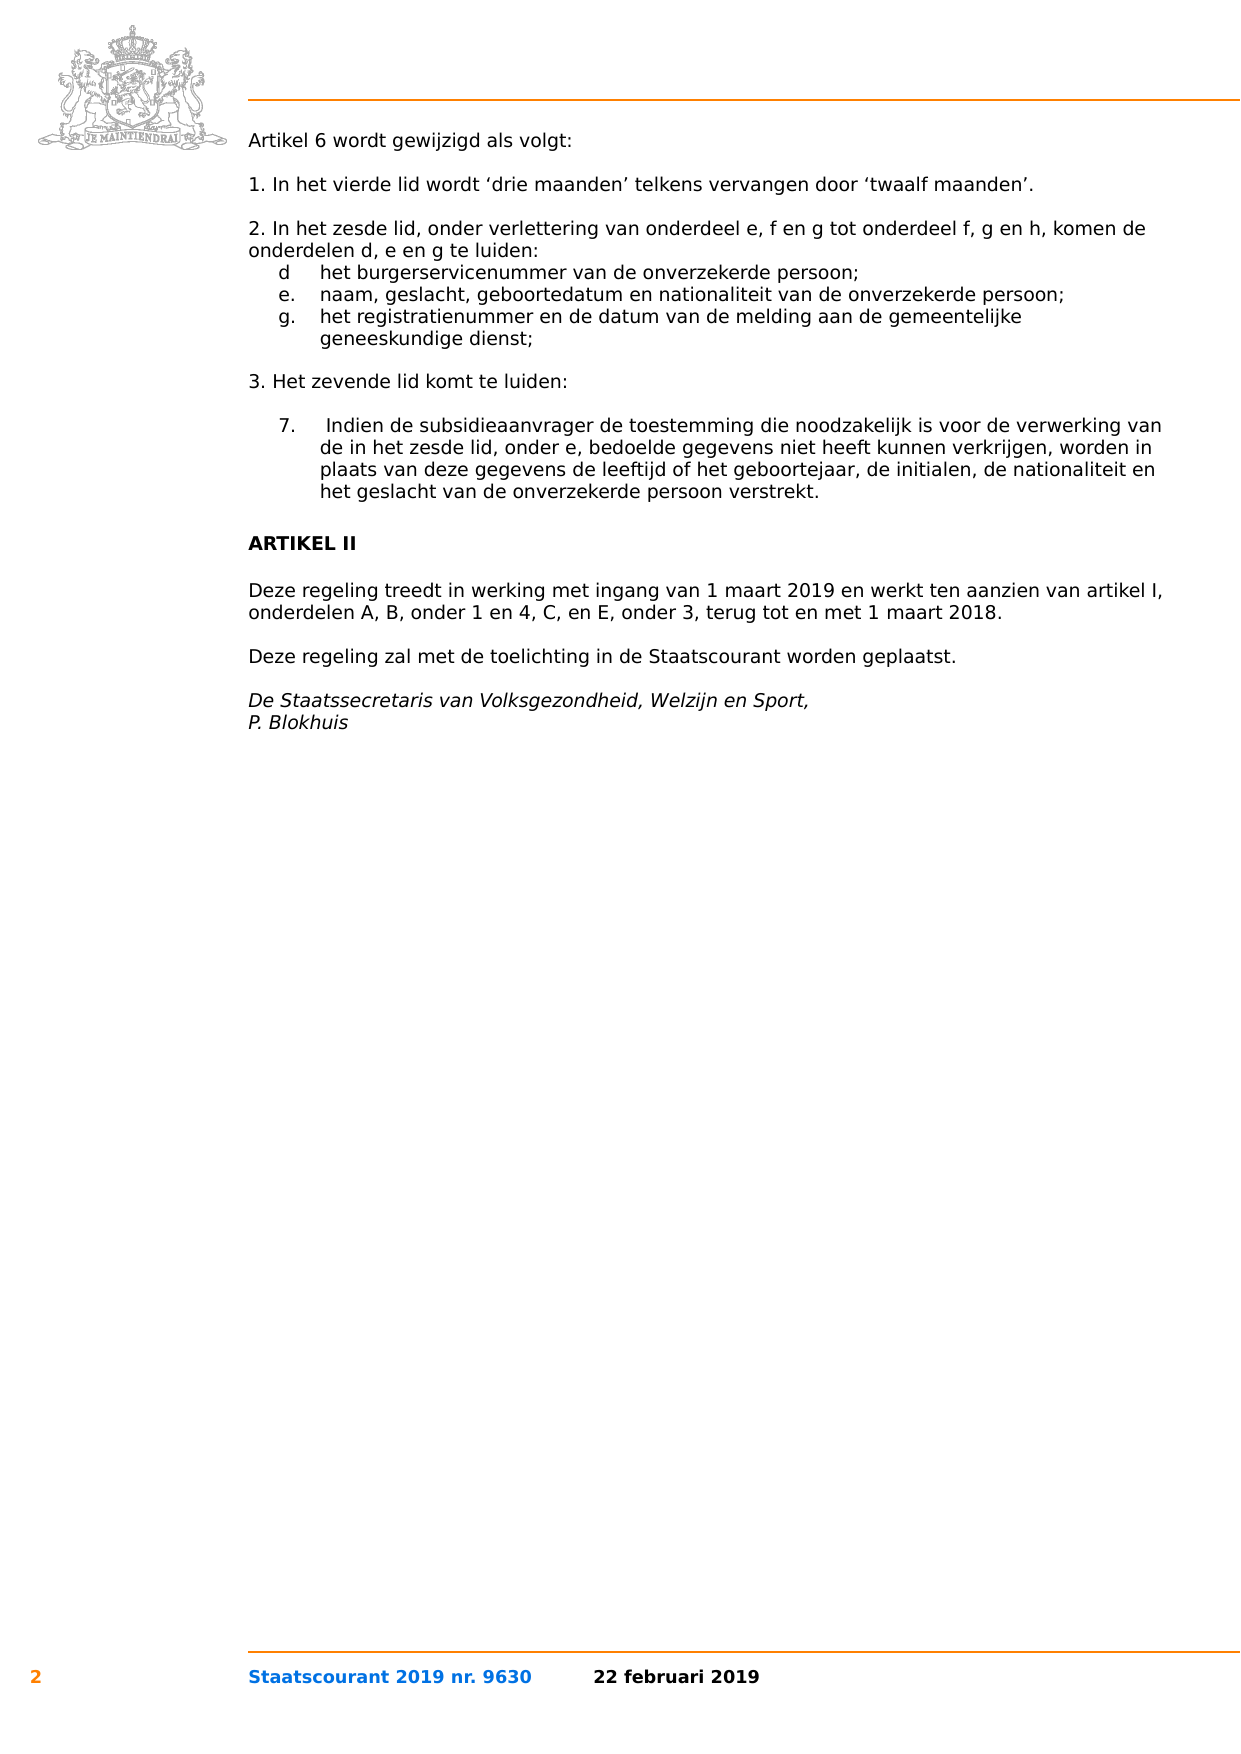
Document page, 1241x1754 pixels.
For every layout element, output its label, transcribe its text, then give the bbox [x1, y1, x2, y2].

text e. naam, geslacht, geboortedatum en nationaliteit van de onverzekerde persoon; [278, 283, 1163, 306]
text g. het registratienummer en de datum van de melding aan de gemeentelijke geneeskundige dienst; [278, 306, 1163, 349]
text Deze regeling treedt in werking met ingang van 1 maart 2019 en werkt ten aanzien van artikel I, onderdelen A, B, onder 1 en 4, C, en E, onder 3, terug tot en met 1 maart 2018. [248, 580, 1163, 624]
text 1. In het vierde lid wordt ‘drie maanden’ telkens vervangen door ‘twaalf maanden’. [248, 174, 1163, 196]
text 2. In het zesde lid, onder verlettering van onderdeel e, f en g tot onderdeel f, g en h, komen de onderdelen d, e en g te luiden: [248, 218, 1163, 262]
text Artikel 6 wordt gewijzigd als volgt: [248, 130, 1163, 152]
text d het burgerservicenummer van de onverzekerde persoon; [278, 262, 1163, 283]
text 7. Indien de subsidieaanvrager de toestemming die noodzakelijk is voor de verwerking van de in het zesde lid, onder e, bedoelde gegevens niet heeft kunnen verkrijgen, worden in plaats van deze gegevens de leeftijd of het geboortejaar, de initialen, de nationaliteit en het geslacht van de onverzekerde persoon verstrekt. [278, 415, 1163, 503]
text De Staatssecretaris van Volksgezondheid, Welzijn en Sport, P. Blokhuis [248, 690, 1163, 734]
text 3. Het zevende lid komt te luiden: [248, 371, 1163, 393]
text Deze regeling zal met de toelichting in de Staatscourant worden geplaatst. [248, 646, 1163, 668]
subtitle ARTIKEL II [248, 533, 1163, 555]
picture [38, 25, 227, 150]
